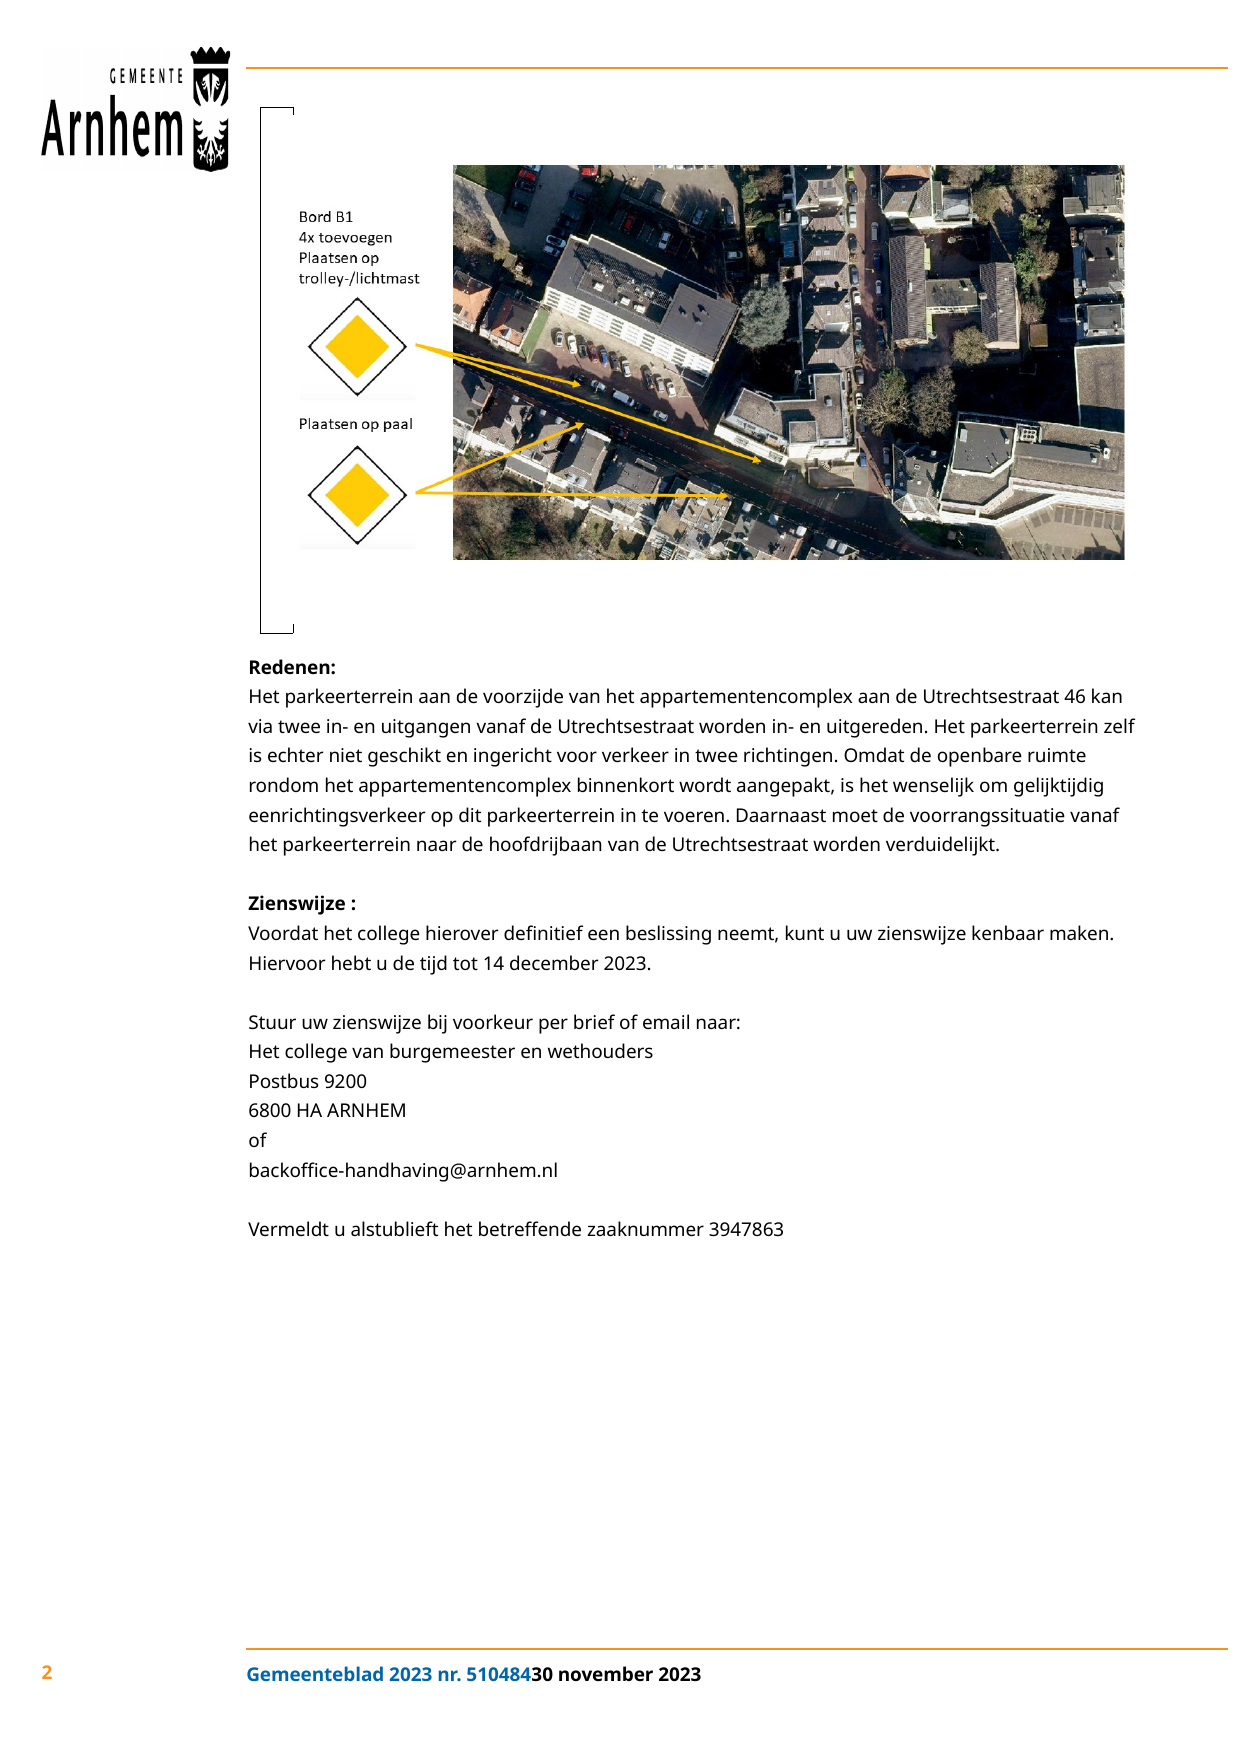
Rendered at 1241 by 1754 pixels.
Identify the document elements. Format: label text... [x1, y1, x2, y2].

text Voordat het college hierover definitief een beslissing neemt, kunt u uw zienswijze kenbaar maken. Hiervoor hebt u de tijd tot 14 december 2023. [248, 920, 1152, 976]
text Stuur uw zienswijze bij voorkeur per brief of email naar: [248, 1009, 1152, 1035]
text Vermeldt u alstublieft het betreffende zaaknummer 3947863 [248, 1216, 1152, 1242]
text 6800 HA ARNHEM [248, 1098, 1152, 1123]
text Het parkeerterrein aan de voorzijde van het appartementencomplex aan de Utrechtsestraat 46 kan via twee in- en uitgangen vanaf de Utrechtsestraat worden in- en uitgereden. Het parkeerterrein zelf is echter niet geschikt en ingericht voor verkeer in twee richtingen. Omdat de openbare ruimte rondom het appartementencomplex binnenkort wordt aangepakt, is het wenselijk om gelijktijdig eenrichtingsverkeer op dit parkeerterrein in te voeren. Daarnaast moet de voorrangssituatie vanaf het parkeerterrein naar de hoofdrijbaan van de Utrechtsestraat worden verduidelijkt. [248, 683, 1152, 857]
text of [248, 1127, 1152, 1153]
text Het college van burgemeester en wethouders [248, 1038, 1152, 1064]
picture [41, 47, 231, 172]
text Redenen: [248, 654, 1152, 680]
text Postbus 9200 [248, 1068, 1152, 1094]
picture [268, 115, 1173, 624]
text backoffice-handhaving@arnhem.nl [248, 1157, 1152, 1183]
text Zienswijze : [248, 891, 1152, 916]
